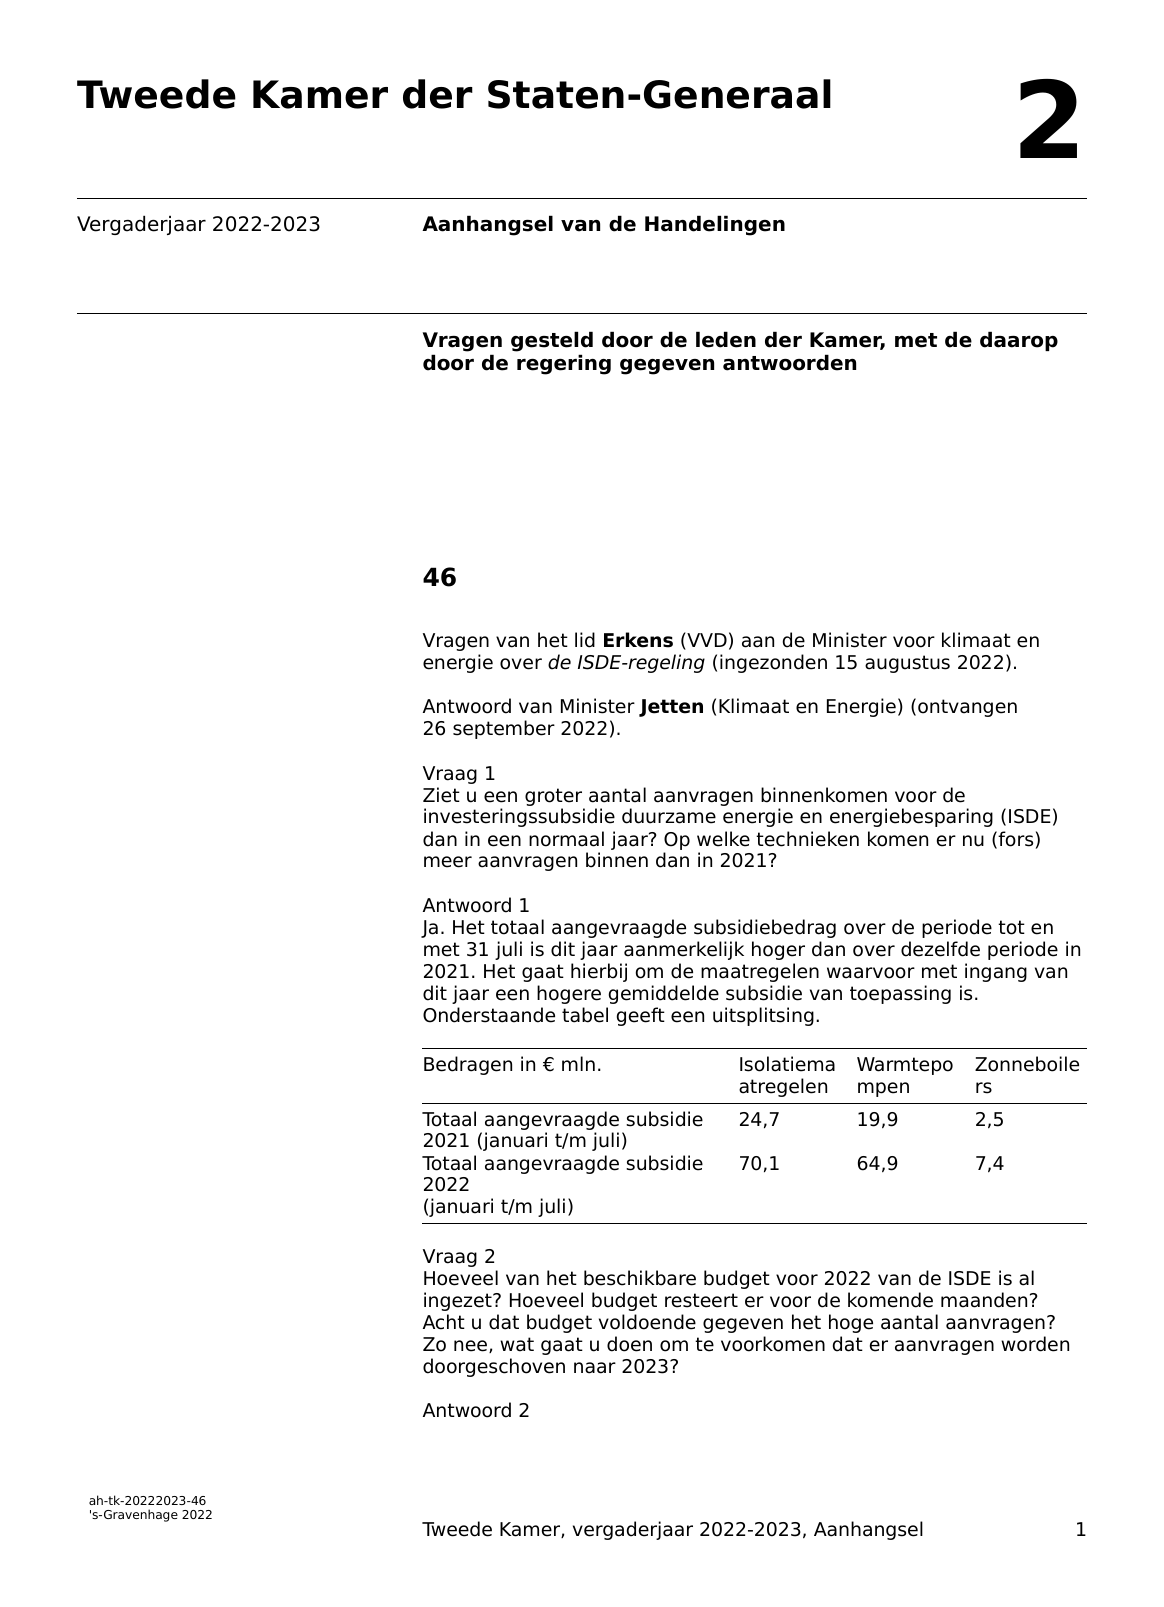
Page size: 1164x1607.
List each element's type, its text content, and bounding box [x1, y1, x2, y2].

table_cell [77, 314, 422, 375]
table_header Tweede Kamer der Staten-Generaal [77, 59, 886, 198]
text Vraag 2 [422, 1246, 1087, 1268]
table_header Bedragen in € mln. [422, 1049, 732, 1103]
table_cell 70,1 [732, 1153, 850, 1223]
text Vraag 1 [422, 762, 1087, 784]
table_header Isolatiemaatregelen [732, 1049, 850, 1103]
table_cell Totaal aangevraagde subsidie 2022 (januari t/m juli) [422, 1153, 732, 1223]
table_cell Vragen gesteld door de leden der Kamer, met de daarop door de regering gegeven antwoorden [422, 314, 1087, 375]
table_cell 24,7 [732, 1104, 850, 1152]
table_cell Totaal aangevraagde subsidie 2021 (januari t/m juli) [422, 1104, 732, 1152]
text 's-Gravenhage 2022 [88, 1508, 323, 1522]
text Antwoord 2 [422, 1400, 1087, 1422]
table_cell 19,9 [850, 1104, 968, 1152]
text Antwoord van Minister Jetten (Klimaat en Energie) (ontvangen 26 september 2022). [422, 696, 1087, 740]
text Hoeveel van het beschikbare budget voor 2022 van de ISDE is al ingezet? Hoeveel budget resteert er voor de komende maanden? Acht u dat budget voldoende gegeven het hoge aantal aanvragen? Zo nee, wat gaat u doen om te voorkomen dat er aanvragen worden doorgeschoven naar 2023? [422, 1268, 1087, 1378]
text 46 [422, 563, 1087, 592]
table_cell 7,4 [969, 1153, 1087, 1223]
text Ziet u een groter aantal aanvragen binnenkomen voor de investeringssubsidie duurzame energie en energiebesparing (ISDE) dan in een normaal jaar? Op welke technieken komen er nu (fors) meer aanvragen binnen dan in 2021? [422, 784, 1087, 872]
table_header 2 [886, 59, 1087, 198]
text Ja. Het totaal aangevraagde subsidiebedrag over de periode tot en met 31 juli is dit jaar aanmerkelijk hoger dan over dezelfde periode in 2021. Het gaat hierbij om de maatregelen waarvoor met ingang van dit jaar een hogere gemiddelde subsidie van toepassing is. Onderstaande tabel geeft een uitsplitsing. [422, 917, 1087, 1026]
table_header Zonneboilers [969, 1049, 1087, 1103]
text Vragen van het lid Erkens (VVD) aan de Minister voor klimaat en energie over de ISDE-regeling (ingezonden 15 augustus 2022). [422, 630, 1087, 674]
text ah-tk-20222023-46 [88, 1494, 323, 1508]
table_cell Vergaderjaar 2022-2023 [77, 199, 422, 313]
text Antwoord 1 [422, 894, 1087, 917]
table_header Warmtepompen [850, 1049, 968, 1103]
table_cell 64,9 [850, 1153, 968, 1223]
table_cell 2,5 [969, 1104, 1087, 1152]
table_cell Aanhangsel van de Handelingen [422, 199, 1087, 313]
